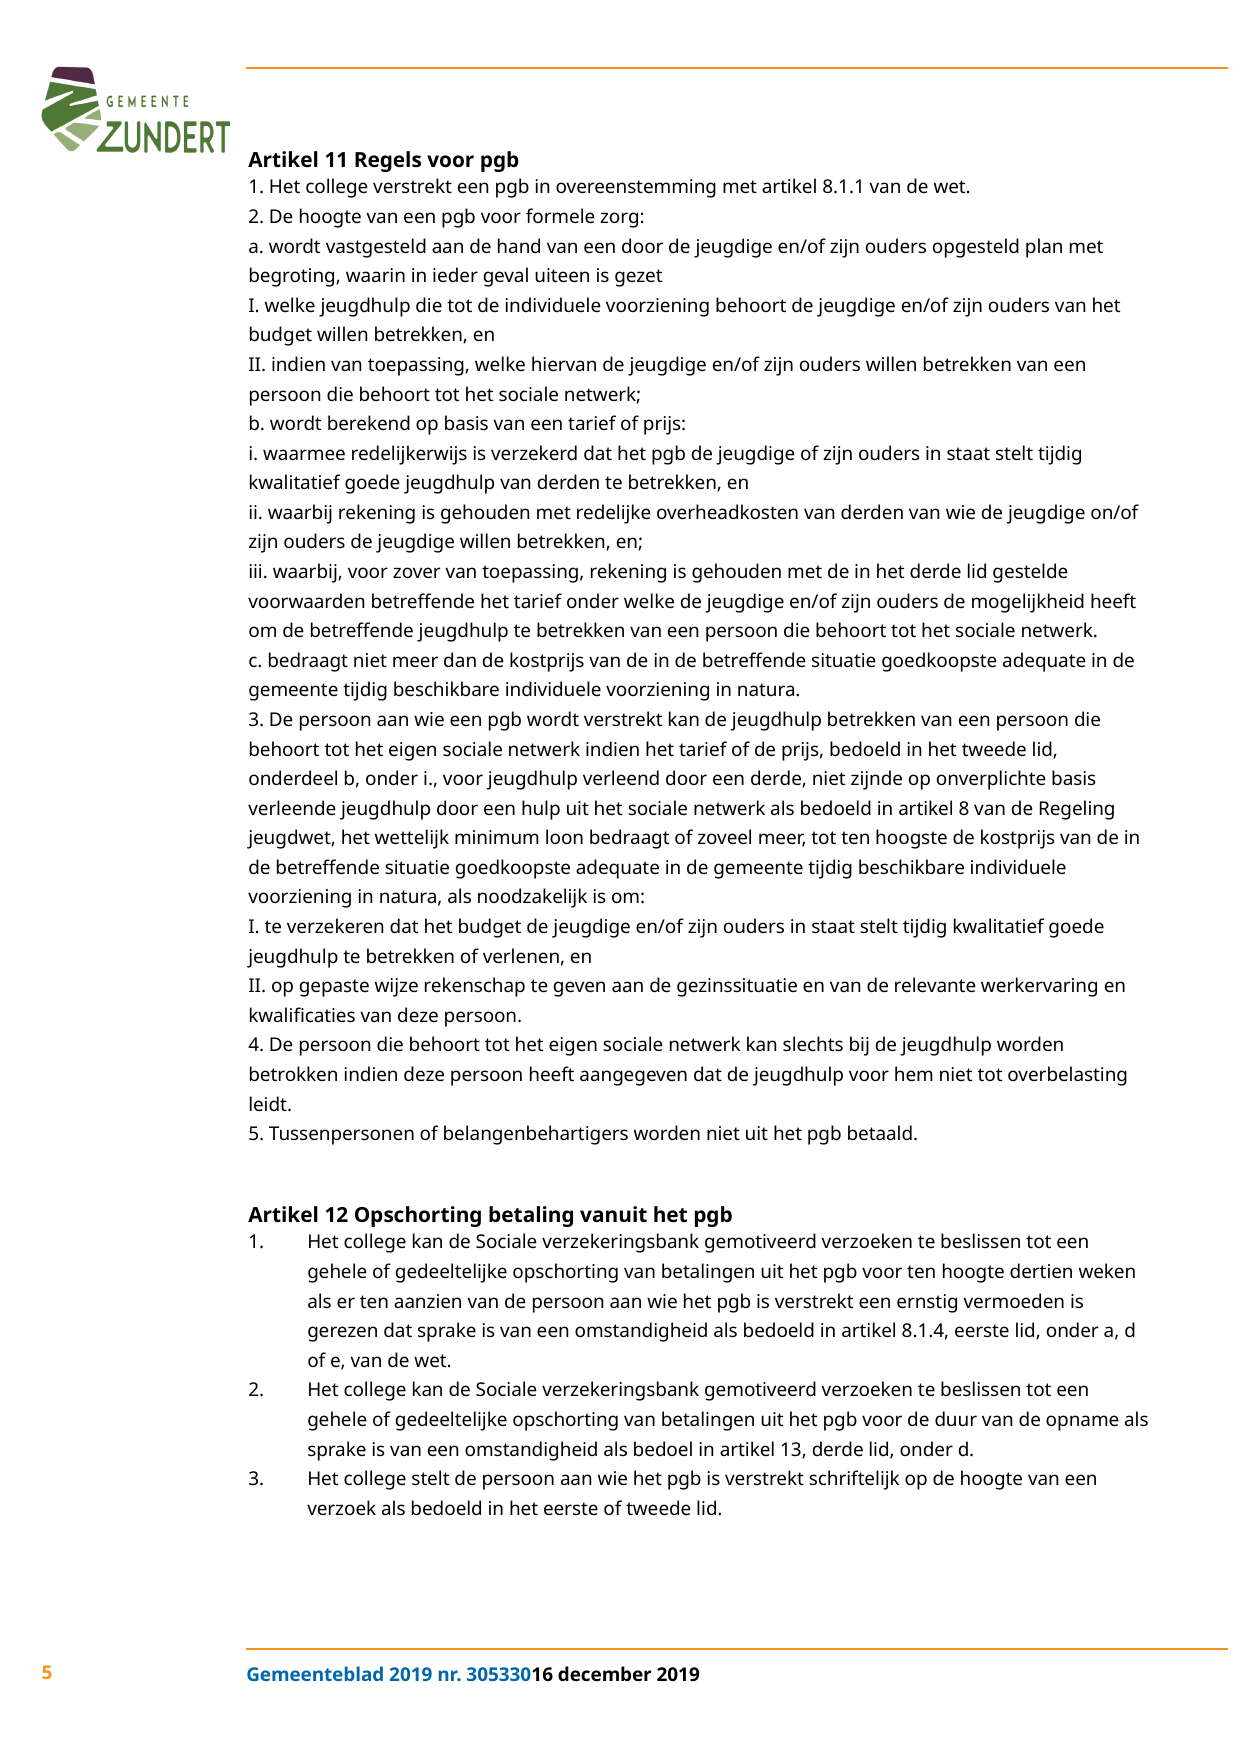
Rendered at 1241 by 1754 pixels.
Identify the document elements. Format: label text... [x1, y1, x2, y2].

text 5. Tussenpersonen of belangenbehartigers worden niet uit het pgb betaald. [248, 1120, 1152, 1146]
text a. wordt vastgesteld aan de hand van een door de jeugdige en/of zijn ouders opgesteld plan met begroting, waarin in ieder geval uiteen is gezet [248, 233, 1152, 288]
text b. wordt berekend op basis van een tarief of prijs: [248, 410, 1152, 436]
text 3. De persoon aan wie een pgb wordt verstrekt kan de jeugdhulp betrekken van een persoon die behoort tot het eigen sociale netwerk indien het tarief of de prijs, bedoeld in het tweede lid, onderdeel b, onder i., voor jeugdhulp verleend door een derde, niet zijnde op onverplichte basis verleende jeugdhulp door een hulp uit het sociale netwerk als bedoeld in artikel 8 van de Regeling jeugdwet, het wettelijk minimum loon bedraagt of zoveel meer, tot ten hoogste de kostprijs van de in de betreffende situatie goedkoopste adequate in de gemeente tijdig beschikbare individuele voorziening in natura, als noodzakelijk is om: [248, 706, 1152, 909]
text II. op gepaste wijze rekenschap te geven aan de gezinssituatie en van de relevante werkervaring en kwalificaties van deze persoon. [248, 972, 1152, 1028]
list Het college kan de Sociale verzekeringsbank gemotiveerd verzoeken te beslissen tot een gehele of gedeeltelijke opschorting van betalingen uit het pgb voor ten hoogte dertien weken als er ten aanzien van de persoon aan wie het pgb is verstrekt een ernstig vermoeden is gerezen dat sprake is van een omstandigheid als bedoeld in artikel 8.1.4, eerste lid, onder a, d of e, van de wet. [248, 1229, 1152, 1373]
text I. te verzekeren dat het budget de jeugdige en/of zijn ouders in staat stelt tijdig kwalitatief goede jeugdhulp te betrekken of verlenen, en [248, 913, 1152, 968]
picture [41, 47, 231, 172]
text i. waarmee redelijkerwijs is verzekerd dat het pgb de jeugdige of zijn ouders in staat stelt tijdig kwalitatief goede jeugdhulp van derden te betrekken, en [248, 440, 1152, 495]
text Artikel 11 Regels voor pgb [248, 145, 1152, 174]
text 4. De persoon die behoort tot het eigen sociale netwerk kan slechts bij de jeugdhulp worden betrokken indien deze persoon heeft aangegeven dat de jeugdhulp voor hem niet tot overbelasting leidt. [248, 1032, 1152, 1116]
text 2. De hoogte van een pgb voor formele zorg: [248, 203, 1152, 229]
text iii. waarbij, voor zover van toepassing, rekening is gehouden met de in het derde lid gestelde voorwaarden betreffende het tarief onder welke de jeugdige en/of zijn ouders de mogelijkheid heeft om de betreffende jeugdhulp te betrekken van een persoon die behoort tot het sociale netwerk. [248, 558, 1152, 643]
text I. welke jeugdhulp die tot de individuele voorziening behoort de jeugdige en/of zijn ouders van het budget willen betrekken, en [248, 292, 1152, 347]
text 1. Het college verstrekt een pgb in overeenstemming met artikel 8.1.1 van de wet. [248, 174, 1152, 199]
text ii. waarbij rekening is gehouden met redelijke overheadkosten van derden van wie de jeugdige on/of zijn ouders de jeugdige willen betrekken, en; [248, 499, 1152, 554]
list Het college kan de Sociale verzekeringsbank gemotiveerd verzoeken te beslissen tot een gehele of gedeeltelijke opschorting van betalingen uit het pgb voor de duur van de opname als sprake is van een omstandigheid als bedoel in artikel 13, derde lid, onder d. [248, 1377, 1152, 1462]
text II. indien van toepassing, welke hiervan de jeugdige en/of zijn ouders willen betrekken van een persoon die behoort tot het sociale netwerk; [248, 351, 1152, 406]
list Het college stelt de persoon aan wie het pgb is verstrekt schriftelijk op de hoogte van een verzoek als bedoeld in het eerste of tweede lid. [248, 1465, 1152, 1521]
text c. bedraagt niet meer dan de kostprijs van de in de betreffende situatie goedkoopste adequate in de gemeente tijdig beschikbare individuele voorziening in natura. [248, 647, 1152, 702]
text Artikel 12 Opschorting betaling vanuit het pgb [248, 1200, 1152, 1229]
